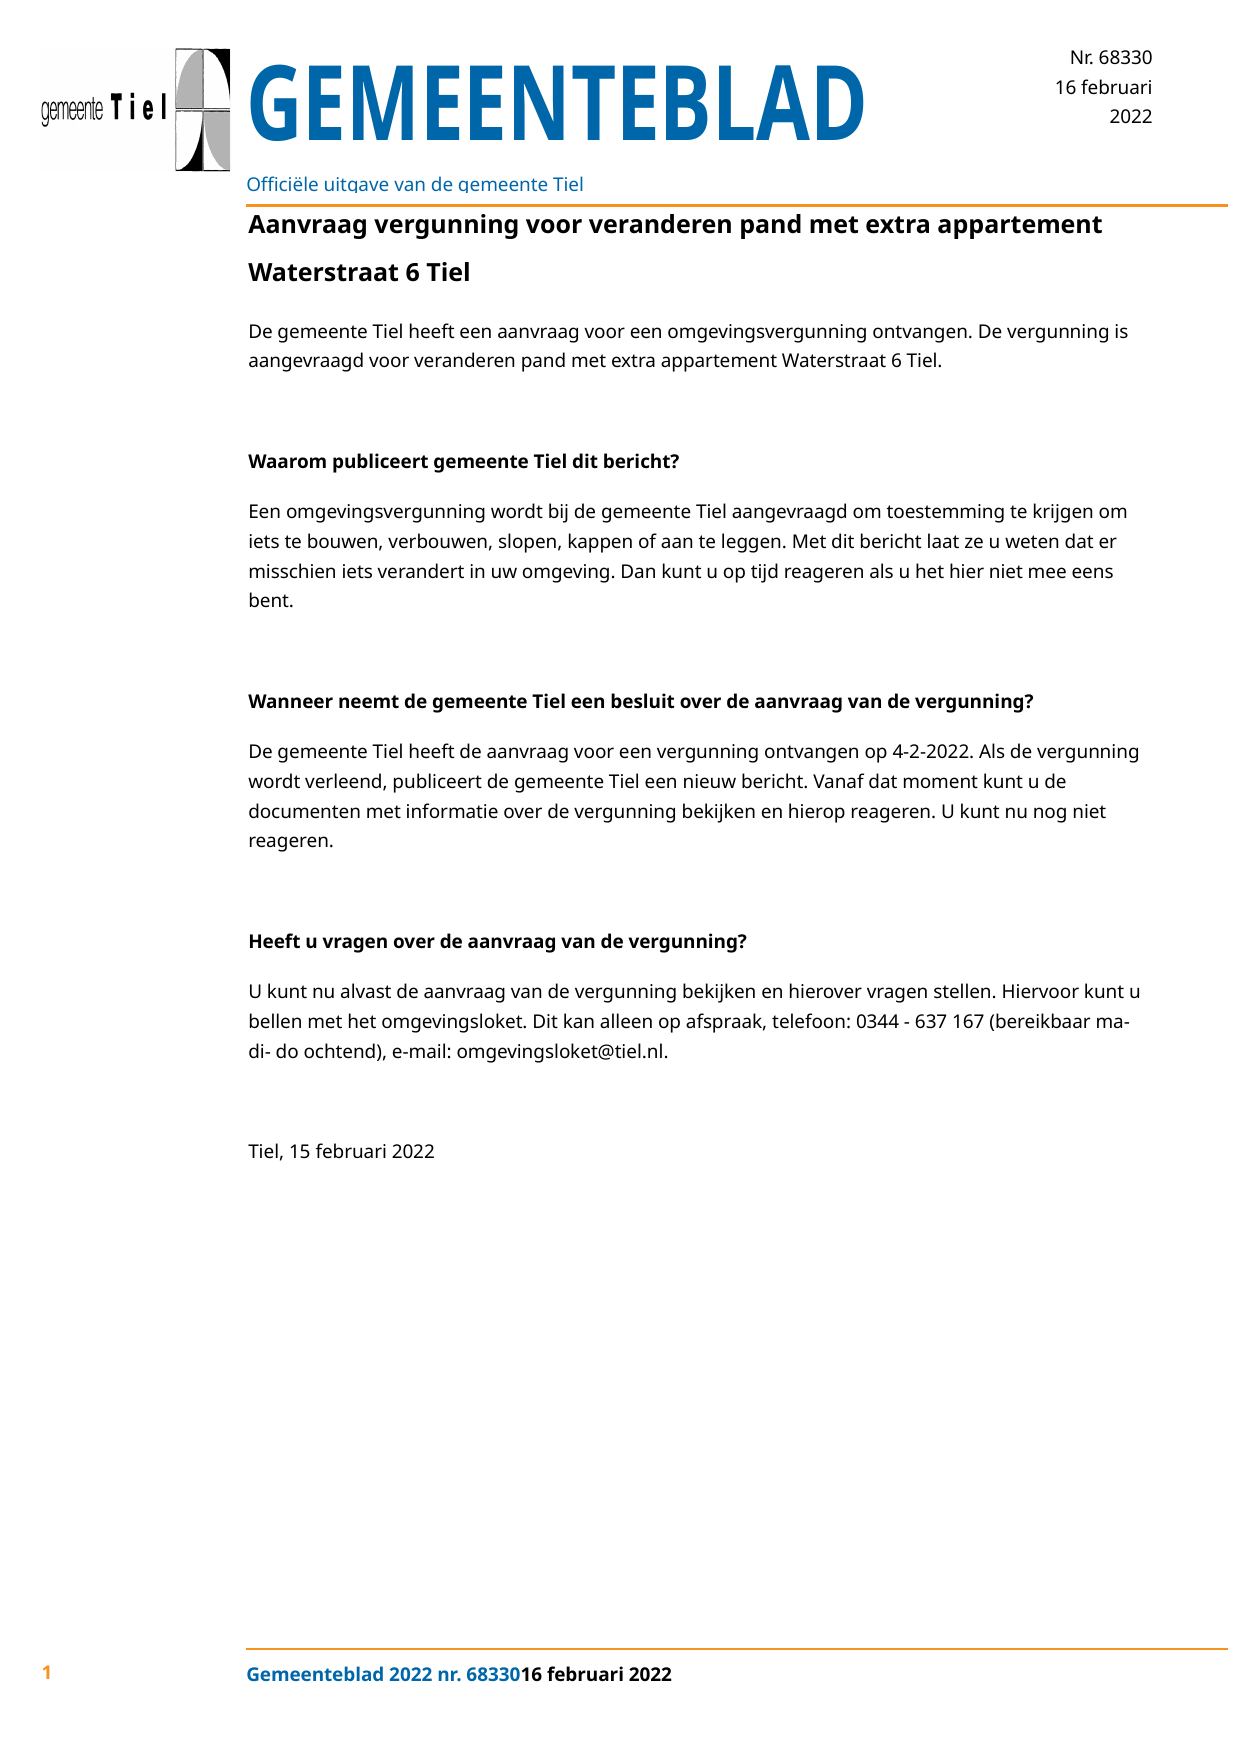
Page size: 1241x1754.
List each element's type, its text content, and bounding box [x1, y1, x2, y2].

text U kunt nu alvast de aanvraag van de vergunning bekijken en hierover vragen stellen. Hiervoor kunt u bellen met het omgevingsloket. Dit kan alleen op afspraak, telefoon: 0344 - 637 167 (bereikbaar ma-di- do ochtend), e-mail: omgevingsloket@tiel.nl. [248, 979, 1152, 1064]
text Aanvraag vergunning voor veranderen pand met extra appartement Waterstraat 6 Tiel [248, 207, 1152, 288]
text Wanneer neemt de gemeente Tiel een besluit over de aanvraag van de vergunning? [248, 688, 1152, 714]
text Tiel, 15 februari 2022 [248, 1139, 1152, 1164]
text Heeft u vragen over de aanvraag van de vergunning? [248, 928, 1152, 954]
text Een omgevingsvergunning wordt bij de gemeente Tiel aangevraagd om toestemming te krijgen om iets te bouwen, verbouwen, slopen, kappen of aan te leggen. Met dit bericht laat ze u weten dat er misschien iets verandert in uw omgeving. Dan kunt u op tijd reageren als u het hier niet mee eens bent. [248, 499, 1152, 613]
picture [41, 47, 231, 172]
text De gemeente Tiel heeft een aanvraag voor een omgevingsvergunning ontvangen. De vergunning is aangevraagd voor veranderen pand met extra appartement Waterstraat 6 Tiel. [248, 318, 1152, 373]
text De gemeente Tiel heeft de aanvraag voor een vergunning ontvangen op 4-2-2022. Als de vergunning wordt verleend, publiceert de gemeente Tiel een nieuw bericht. Vanaf dat moment kunt u de documenten met informatie over de vergunning bekijken en hierop reageren. U kunt nu nog niet reageren. [248, 739, 1152, 853]
text Waarom publiceert gemeente Tiel dit bericht? [248, 448, 1152, 474]
